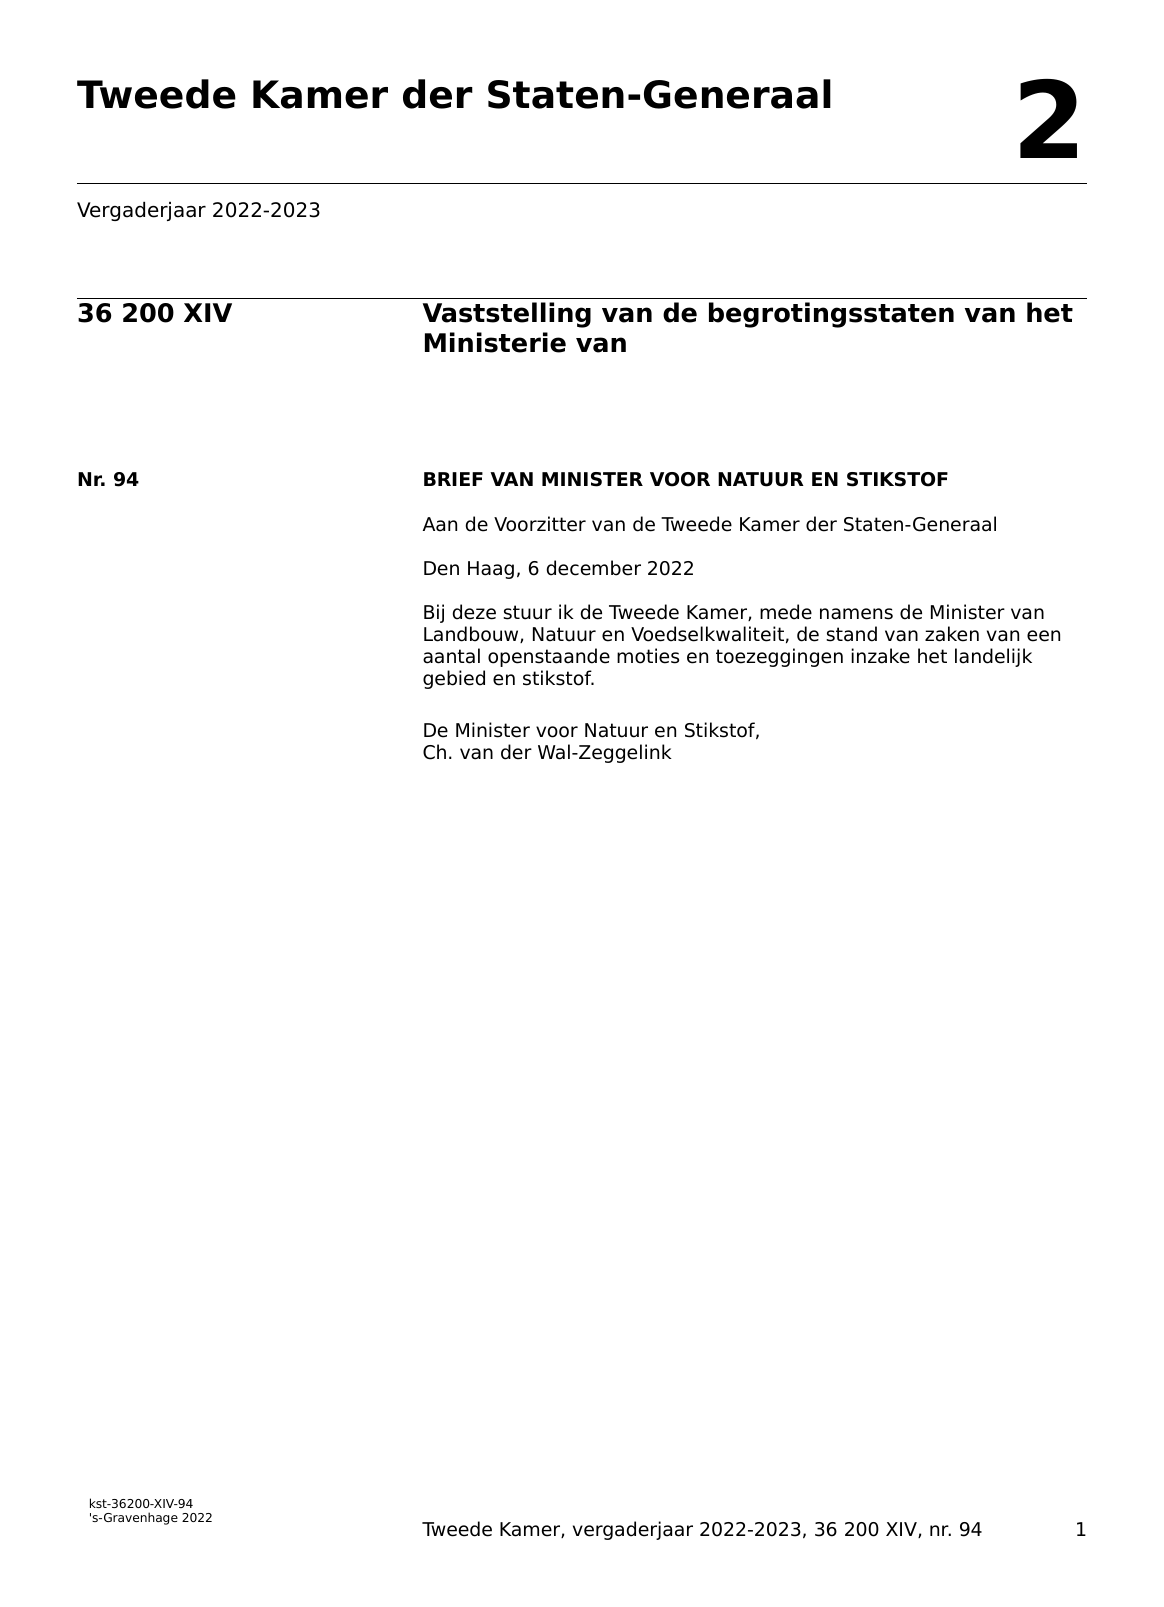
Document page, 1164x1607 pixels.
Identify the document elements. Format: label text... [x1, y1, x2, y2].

subtitle 36 200 XIV Vaststelling van de begrotingsstaten van het Ministerie van [77, 299, 1087, 358]
table_header 2 [886, 59, 1087, 183]
subtitle Nr. 94 BRIEF VAN MINISTER VOOR NATUUR EN STIKSTOF [77, 469, 1087, 491]
text kst-36200-XIV-94 [88, 1497, 323, 1511]
table_cell Vergaderjaar 2022-2023 [77, 184, 1087, 298]
text 's-Gravenhage 2022 [88, 1511, 323, 1525]
text Bij deze stuur ik de Tweede Kamer, mede namens de Minister van Landbouw, Natuur en Voedselkwaliteit, de stand van zaken van een aantal openstaande moties en toezeggingen inzake het landelijk gebied en stikstof. [422, 602, 1087, 690]
text Den Haag, 6 december 2022 [422, 558, 1087, 580]
text Aan de Voorzitter van de Tweede Kamer der Staten-Generaal [422, 513, 1087, 536]
text De Minister voor Natuur en Stikstof, Ch. van der Wal-Zeggelink [422, 720, 1087, 764]
table_header Tweede Kamer der Staten-Generaal [77, 59, 886, 183]
